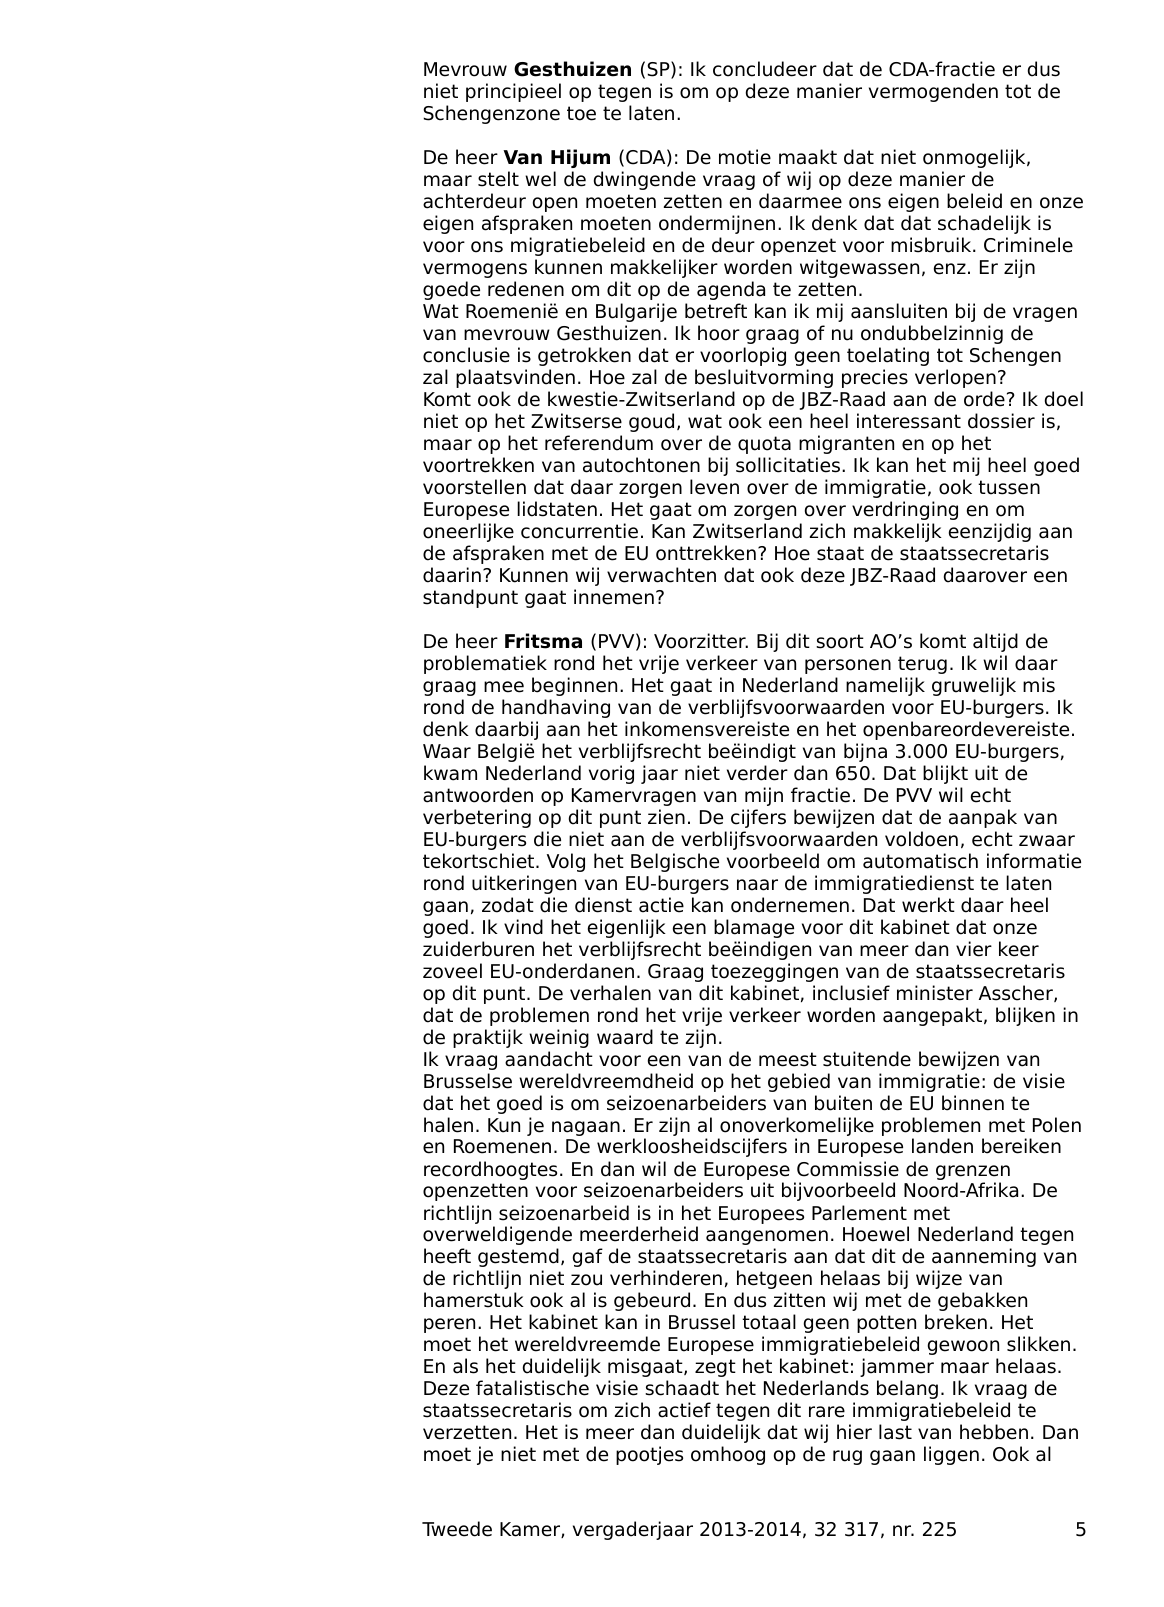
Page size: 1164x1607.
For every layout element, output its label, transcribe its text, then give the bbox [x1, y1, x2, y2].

text De heer Fritsma (PVV): Voorzitter. Bij dit soort AO’s komt altijd de problematiek rond het vrije verkeer van personen terug. Ik wil daar graag mee beginnen. Het gaat in Nederland namelijk gruwelijk mis rond de handhaving van de verblijfsvoorwaarden voor EU-burgers. Ik denk daarbij aan het inkomensvereiste en het openbareordevereiste. Waar België het verblijfsrecht beëindigt van bijna 3.000 EU-burgers, kwam Nederland vorig jaar niet verder dan 650. Dat blijkt uit de antwoorden op Kamervragen van mijn fractie. De PVV wil echt verbetering op dit punt zien. De cijfers bewijzen dat de aanpak van EU-burgers die niet aan de verblijfsvoorwaarden voldoen, echt zwaar tekortschiet. Volg het Belgische voorbeeld om automatisch informatie rond uitkeringen van EU-burgers naar de immigratiedienst te laten gaan, zodat die dienst actie kan ondernemen. Dat werkt daar heel goed. Ik vind het eigenlijk een blamage voor dit kabinet dat onze zuiderburen het verblijfsrecht beëindigen van meer dan vier keer zoveel EU-onderdanen. Graag toezeggingen van de staatssecretaris op dit punt. De verhalen van dit kabinet, inclusief minister Asscher, dat de problemen rond het vrije verkeer worden aangepakt, blijken in de praktijk weinig waard te zijn. [422, 631, 1087, 1048]
text De heer Van Hijum (CDA): De motie maakt dat niet onmogelijk, maar stelt wel de dwingende vraag of wij op deze manier de achterdeur open moeten zetten en daarmee ons eigen beleid en onze eigen afspraken moeten ondermijnen. Ik denk dat dat schadelijk is voor ons migratiebeleid en de deur openzet voor misbruik. Criminele vermogens kunnen makkelijker worden witgewassen, enz. Er zijn goede redenen om dit op de agenda te zetten. [422, 147, 1087, 301]
text Komt ook de kwestie-Zwitserland op de JBZ-Raad aan de orde? Ik doel niet op het Zwitserse goud, wat ook een heel interessant dossier is, maar op het referendum over de quota migranten en op het voortrekken van autochtonen bij sollicitaties. Ik kan het mij heel goed voorstellen dat daar zorgen leven over de immigratie, ook tussen Europese lidstaten. Het gaat om zorgen over verdringing en om oneerlijke concurrentie. Kan Zwitserland zich makkelijk eenzijdig aan de afspraken met de EU onttrekken? Hoe staat de staatssecretaris daarin? Kunnen wij verwachten dat ook deze JBZ-Raad daarover een standpunt gaat innemen? [422, 389, 1087, 609]
text Ik vraag aandacht voor een van de meest stuitende bewijzen van Brusselse wereldvreemdheid op het gebied van immigratie: de visie dat het goed is om seizoenarbeiders van buiten de EU binnen te halen. Kun je nagaan. Er zijn al onoverkomelijke problemen met Polen en Roemenen. De werkloosheidscijfers in Europese landen bereiken recordhoogtes. En dan wil de Europese Commissie de grenzen openzetten voor seizoenarbeiders uit bijvoorbeeld Noord-Afrika. De richtlijn seizoenarbeid is in het Europees Parlement met overweldigende meerderheid aangenomen. Hoewel Nederland tegen heeft gestemd, gaf de staatssecretaris aan dat dit de aanneming van de richtlijn niet zou verhinderen, hetgeen helaas bij wijze van hamerstuk ook al is gebeurd. En dus zitten wij met de gebakken peren. Het kabinet kan in Brussel totaal geen potten breken. Het moet het wereldvreemde Europese immigratiebeleid gewoon slikken. En als het duidelijk misgaat, zegt het kabinet: jammer maar helaas. Deze fatalistische visie schaadt het Nederlands belang. Ik vraag de staatssecretaris om zich actief tegen dit rare immigratiebeleid te verzetten. Het is meer dan duidelijk dat wij hier last van hebben. Dan moet je niet met de pootjes omhoog op de rug gaan liggen. Ook al [422, 1048, 1087, 1466]
text Mevrouw Gesthuizen (SP): Ik concludeer dat de CDA-fractie er dus niet principieel op tegen is om op deze manier vermogenden tot de Schengenzone toe te laten. [422, 59, 1087, 125]
text Wat Roemenië en Bulgarije betreft kan ik mij aansluiten bij de vragen van mevrouw Gesthuizen. Ik hoor graag of nu ondubbelzinnig de conclusie is getrokken dat er voorlopig geen toelating tot Schengen zal plaatsvinden. Hoe zal de besluitvorming precies verlopen? [422, 301, 1087, 389]
